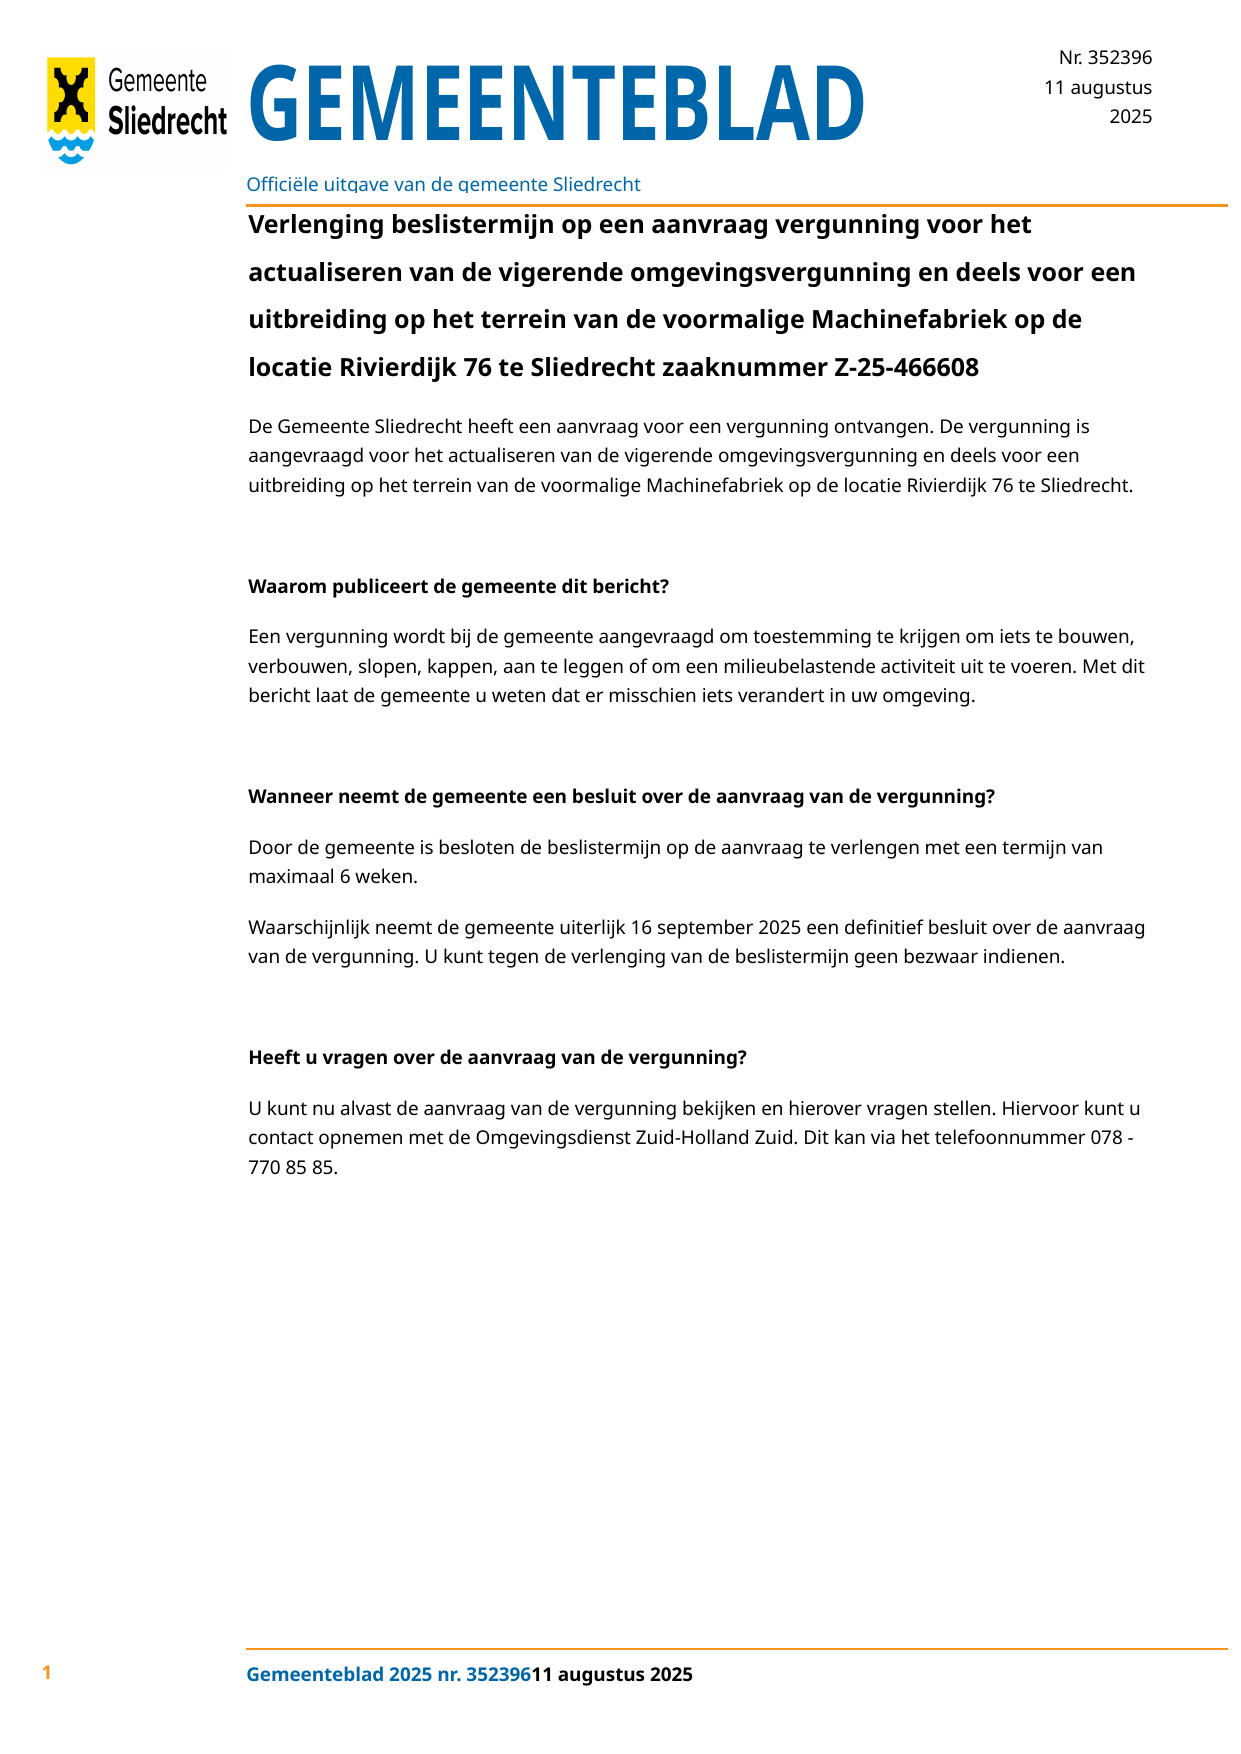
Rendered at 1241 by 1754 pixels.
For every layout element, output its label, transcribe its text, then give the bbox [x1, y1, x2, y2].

text Waarschijnlijk neemt de gemeente uiterlijk 16 september 2025 een definitief besluit over de aanvraag van de vergunning. U kunt tegen de verlenging van de beslistermijn geen bezwaar indienen. [248, 914, 1152, 969]
text Heeft u vragen over de aanvraag van de vergunning? [248, 1044, 1152, 1070]
text Verlenging beslistermijn op een aanvraag vergunning voor het actualiseren van de vigerende omgevingsvergunning en deels voor een uitbreiding op het terrein van de voormalige Machinefabriek op de locatie Rivierdijk 76 te Sliedrecht zaaknummer Z-25-466608 [248, 207, 1152, 384]
text Waarom publiceert de gemeente dit bericht? [248, 573, 1152, 599]
picture [41, 47, 231, 172]
text De Gemeente Sliedrecht heeft een aanvraag voor een vergunning ontvangen. De vergunning is aangevraagd voor het actualiseren van de vigerende omgevingsvergunning en deels voor een uitbreiding op het terrein van de voormalige Machinefabriek op de locatie Rivierdijk 76 te Sliedrecht. [248, 413, 1152, 498]
text Wanneer neemt de gemeente een besluit over de aanvraag van de vergunning? [248, 783, 1152, 809]
text Een vergunning wordt bij de gemeente aangevraagd om toestemming te krijgen om iets te bouwen, verbouwen, slopen, kappen, aan te leggen of om een milieubelastende activiteit uit te voeren. Met dit bericht laat de gemeente u weten dat er misschien iets verandert in uw omgeving. [248, 623, 1152, 708]
text Door de gemeente is besloten de beslistermijn op de aanvraag te verlengen met een termijn van maximaal 6 weken. [248, 834, 1152, 889]
text U kunt nu alvast de aanvraag van de vergunning bekijken en hierover vragen stellen. Hiervoor kunt u contact opnemen met de Omgevingsdienst Zuid-Holland Zuid. Dit kan via het telefoonnummer 078 - 770 85 85. [248, 1095, 1152, 1180]
